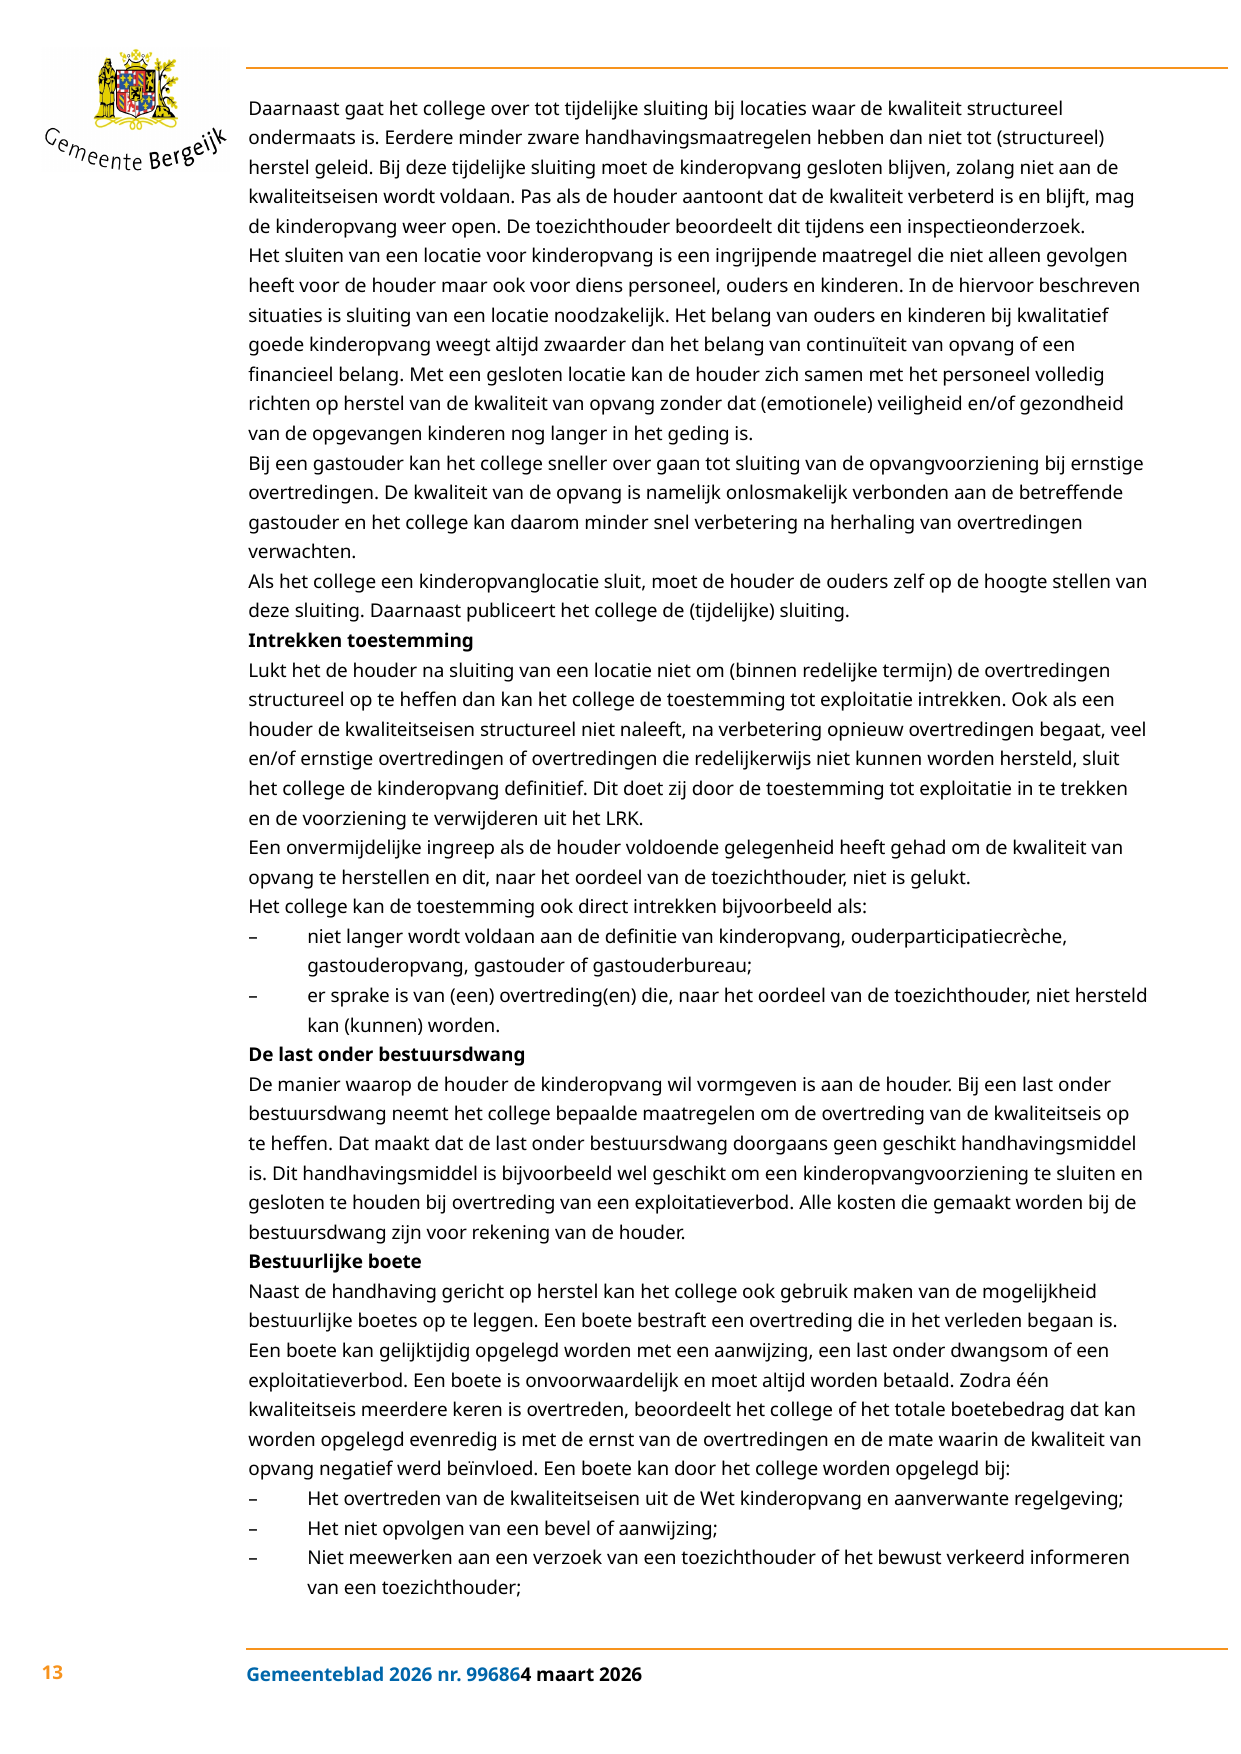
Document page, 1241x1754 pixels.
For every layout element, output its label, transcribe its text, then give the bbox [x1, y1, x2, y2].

list Het niet opvolgen van een bevel of aanwijzing; [248, 1515, 1152, 1541]
text De manier waarop de houder de kinderopvang wil vormgeven is aan de houder. Bij een last onder bestuursdwang neemt het college bepaalde maatregelen om de overtreding van de kwaliteitseis op te heffen. Dat maakt dat de last onder bestuursdwang doorgaans geen geschikt handhavingsmiddel is. Dit handhavingsmiddel is bijvoorbeeld wel geschikt om een kinderopvangvoorziening te sluiten en gesloten te houden bij overtreding van een exploitatieverbod. Alle kosten die gemaakt worden bij de bestuursdwang zijn voor rekening van de houder. [248, 1071, 1152, 1245]
text De last onder bestuursdwang [248, 1041, 1152, 1067]
picture [41, 47, 231, 172]
text Als het college een kinderopvanglocatie sluit, moet de houder de ouders zelf op de hoogte stellen van deze sluiting. Daarnaast publiceert het college de (tijdelijke) sluiting. [248, 568, 1152, 623]
text Lukt het de houder na sluiting van een locatie niet om (binnen redelijke termijn) de overtredingen structureel op te heffen dan kan het college de toestemming tot exploitatie intrekken. Ook als een houder de kwaliteitseisen structureel niet naleeft, na verbetering opnieuw overtredingen begaat, veel en/of ernstige overtredingen of overtredingen die redelijkerwijs niet kunnen worden hersteld, sluit het college de kinderopvang definitief. Dit doet zij door de toestemming tot exploitatie in te trekken en de voorziening te verwijderen uit het LRK. [248, 657, 1152, 831]
list er sprake is van (een) overtreding(en) die, naar het oordeel van de toezichthouder, niet hersteld kan (kunnen) worden. [248, 982, 1152, 1038]
text Het college kan de toestemming ook direct intrekken bijvoorbeeld als: [248, 893, 1152, 919]
text Intrekken toestemming [248, 627, 1152, 653]
text Een onvermijdelijke ingreep als de houder voldoende gelegenheid heeft gehad om de kwaliteit van opvang te herstellen en dit, naar het oordeel van de toezichthouder, niet is gelukt. [248, 834, 1152, 890]
list Niet meewerken aan een verzoek van een toezichthouder of het bewust verkeerd informeren van een toezichthouder; [248, 1544, 1152, 1600]
text Het sluiten van een locatie voor kinderopvang is een ingrijpende maatregel die niet alleen gevolgen heeft voor de houder maar ook voor diens personeel, ouders en kinderen. In de hiervoor beschreven situaties is sluiting van een locatie noodzakelijk. Het belang van ouders en kinderen bij kwalitatief goede kinderopvang weegt altijd zwaarder dan het belang van continuïteit van opvang of een financieel belang. Met een gesloten locatie kan de houder zich samen met het personeel volledig richten op herstel van de kwaliteit van opvang zonder dat (emotionele) veiligheid en/of gezondheid van de opgevangen kinderen nog langer in het geding is. [248, 243, 1152, 446]
text Daarnaast gaat het college over tot tijdelijke sluiting bij locaties waar de kwaliteit structureel ondermaats is. Eerdere minder zware handhavingsmaatregelen hebben dan niet tot (structureel) herstel geleid. Bij deze tijdelijke sluiting moet de kinderopvang gesloten blijven, zolang niet aan de kwaliteitseisen wordt voldaan. Pas als de houder aantoont dat de kwaliteit verbeterd is en blijft, mag de kinderopvang weer open. De toezichthouder beoordeelt dit tijdens een inspectieonderzoek. [248, 95, 1152, 239]
list Het overtreden van de kwaliteitseisen uit de Wet kinderopvang en aanverwante regelgeving; [248, 1485, 1152, 1511]
text Naast de handhaving gericht op herstel kan het college ook gebruik maken van de mogelijkheid bestuurlijke boetes op te leggen. Een boete bestraft een overtreding die in het verleden begaan is. Een boete kan gelijktijdig opgelegd worden met een aanwijzing, een last onder dwangsom of een exploitatieverbod. Een boete is onvoorwaardelijk en moet altijd worden betaald. Zodra één kwaliteitseis meerdere keren is overtreden, beoordeelt het college of het totale boetebedrag dat kan worden opgelegd evenredig is met de ernst van de overtredingen en de mate waarin de kwaliteit van opvang negatief werd beïnvloed. Een boete kan door het college worden opgelegd bij: [248, 1278, 1152, 1481]
list niet langer wordt voldaan aan de definitie van kinderopvang, ouderparticipatiecrèche, gastouderopvang, gastouder of gastouderbureau; [248, 923, 1152, 978]
text Bestuurlijke boete [248, 1248, 1152, 1274]
text Bij een gastouder kan het college sneller over gaan tot sluiting van de opvangvoorziening bij ernstige overtredingen. De kwaliteit van de opvang is namelijk onlosmakelijk verbonden aan de betreffende gastouder en het college kan daarom minder snel verbetering na herhaling van overtredingen verwachten. [248, 450, 1152, 564]
